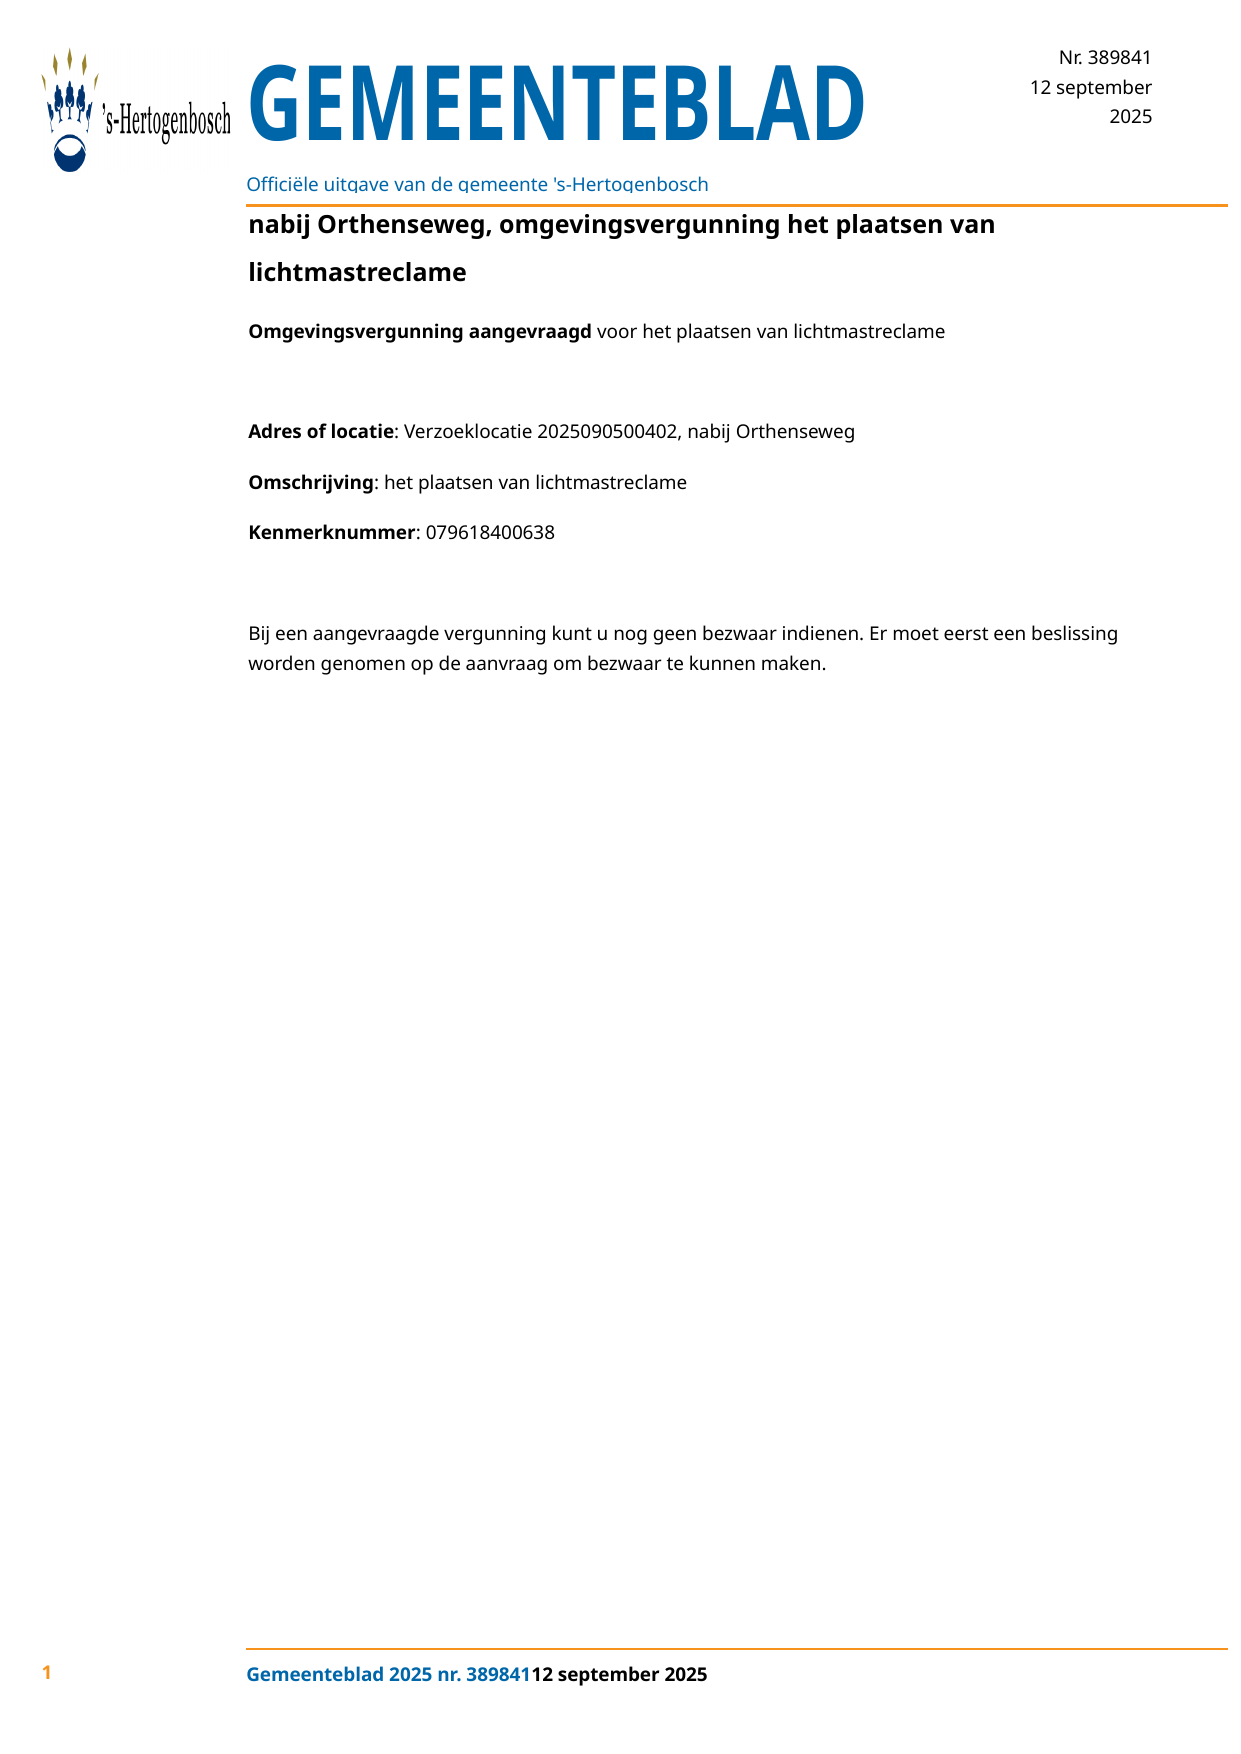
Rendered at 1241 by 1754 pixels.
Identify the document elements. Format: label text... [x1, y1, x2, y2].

picture [41, 47, 231, 172]
text Bij een aangevraagde vergunning kunt u nog geen bezwaar indienen. Er moet eerst een beslissing worden genomen op de aanvraag om bezwaar te kunnen maken. [248, 620, 1152, 676]
text Adres of locatie: Verzoeklocatie 2025090500402, nabij Orthenseweg [248, 419, 1152, 444]
text Omschrijving: het plaatsen van lichtmastreclame [248, 469, 1152, 495]
text Kenmerknummer: 079618400638 [248, 519, 1152, 545]
text nabij Orthenseweg, omgevingsvergunning het plaatsen van lichtmastreclame [248, 207, 1152, 288]
text Omgevingsvergunning aangevraagd voor het plaatsen van lichtmastreclame [248, 318, 1152, 344]
